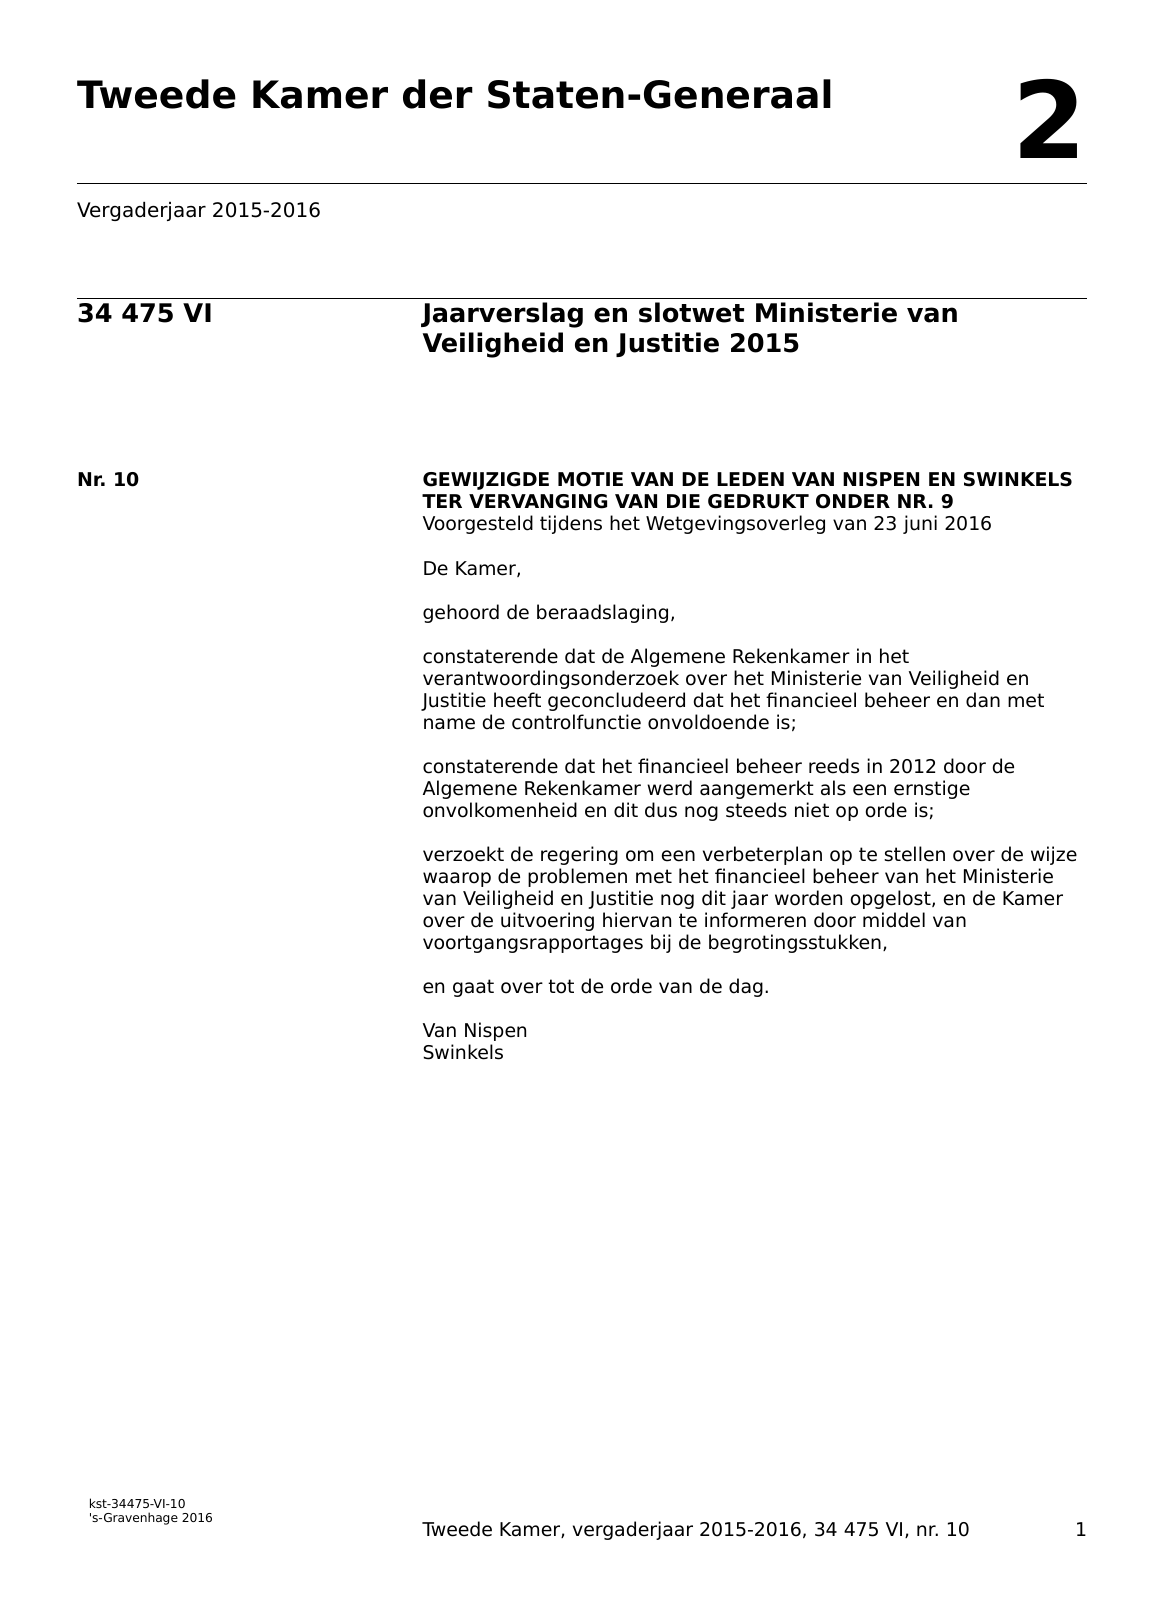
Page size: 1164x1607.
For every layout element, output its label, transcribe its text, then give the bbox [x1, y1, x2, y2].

text verzoekt de regering om een verbeterplan op te stellen over de wijze waarop de problemen met het financieel beheer van het Ministerie van Veiligheid en Justitie nog dit jaar worden opgelost, en de Kamer over de uitvoering hiervan te informeren door middel van voortgangsrapportages bij de begrotingsstukken, [422, 844, 1087, 954]
text en gaat over tot de orde van de dag. [422, 976, 1087, 998]
text 's-Gravenhage 2016 [88, 1511, 323, 1525]
text kst-34475-VI-10 [88, 1497, 323, 1511]
text De Kamer, [422, 557, 1087, 579]
table_header 2 [886, 59, 1087, 183]
table_cell Vergaderjaar 2015-2016 [77, 184, 1087, 298]
text constaterende dat de Algemene Rekenkamer in het verantwoordingsonderzoek over het Ministerie van Veiligheid en Justitie heeft geconcludeerd dat het financieel beheer en dan met name de controlfunctie onvoldoende is; [422, 646, 1087, 734]
subtitle 34 475 VI Jaarverslag en slotwet Ministerie van Veiligheid en Justitie 2015 [77, 299, 1087, 358]
table_header Tweede Kamer der Staten-Generaal [77, 59, 886, 183]
text Swinkels [422, 1042, 1087, 1064]
text Voorgesteld tijdens het Wetgevingsoverleg van 23 juni 2016 [422, 513, 1087, 535]
text constaterende dat het financieel beheer reeds in 2012 door de Algemene Rekenkamer werd aangemerkt als een ernstige onvolkomenheid en dit dus nog steeds niet op orde is; [422, 756, 1087, 822]
text Van Nispen [422, 1020, 1087, 1042]
subtitle Nr. 10 GEWIJZIGDE MOTIE VAN DE LEDEN VAN NISPEN EN SWINKELS TER VERVANGING VAN DIE GEDRUKT ONDER NR. 9 [77, 469, 1087, 513]
text gehoord de beraadslaging, [422, 602, 1087, 624]
